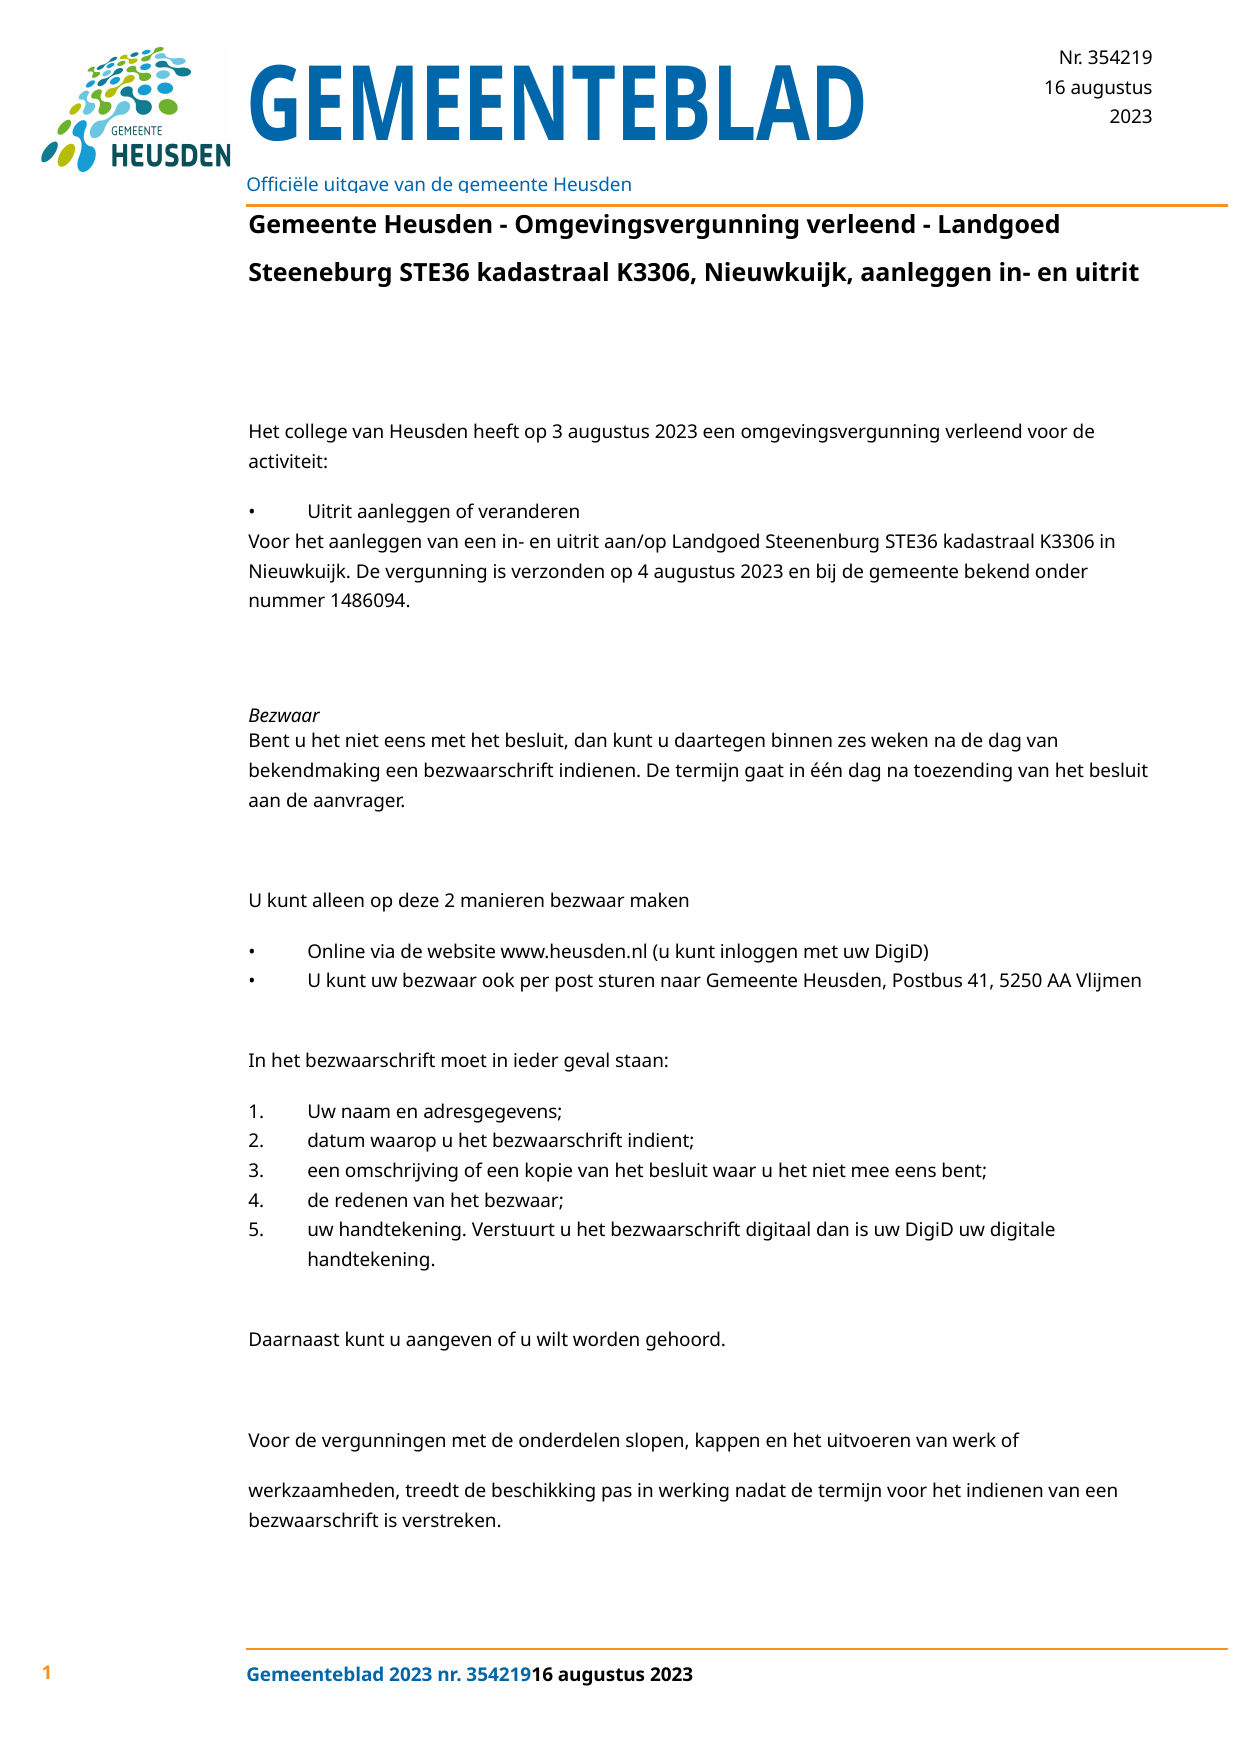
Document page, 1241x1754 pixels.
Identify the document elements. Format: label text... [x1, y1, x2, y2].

text Gemeente Heusden - Omgevingsvergunning verleend - Landgoed Steeneburg STE36 kadastraal K3306, Nieuwkuijk, aanleggen in- en uitrit [248, 207, 1152, 288]
list Online via de website www.heusden.nl (u kunt inloggen met uw DigiD) [248, 938, 1152, 964]
text U kunt alleen op deze 2 manieren bezwaar maken [248, 888, 1152, 913]
text Het college van Heusden heeft op 3 augustus 2023 een omgevingsvergunning verleend voor de activiteit: [248, 419, 1152, 474]
list datum waarop u het bezwaarschrift indient; [248, 1128, 1152, 1153]
list de redenen van het bezwaar; [248, 1187, 1152, 1212]
list Uitrit aanleggen of veranderen [248, 499, 1152, 524]
picture [41, 47, 231, 172]
list U kunt uw bezwaar ook per post sturen naar Gemeente Heusden, Postbus 41, 5250 AA Vlijmen [248, 968, 1152, 993]
text Voor de vergunningen met de onderdelen slopen, kappen en het uitvoeren van werk of [248, 1427, 1152, 1452]
text werkzaamheden, treedt de beschikking pas in werking nadat de termijn voor het indienen van een bezwaarschrift is verstreken. [248, 1477, 1152, 1532]
text Voor het aanleggen van een in- en uitrit aan/op Landgoed Steenenburg STE36 kadastraal K3306 in Nieuwkuijk. De vergunning is verzonden op 4 augustus 2023 en bij de gemeente bekend onder nummer 1486094. [248, 528, 1152, 613]
text Bent u het niet eens met het besluit, dan kunt u daartegen binnen zes weken na de dag van bekendmaking een bezwaarschrift indienen. De termijn gaat in één dag na toezending van het besluit aan de aanvrager. [248, 728, 1152, 812]
text Daarnaast kunt u aangeven of u wilt worden gehoord. [248, 1326, 1152, 1352]
list uw handtekening. Verstuurt u het bezwaarschrift digitaal dan is uw DigiD uw digitale handtekening. [248, 1216, 1152, 1272]
list een omschrijving of een kopie van het besluit waar u het niet mee eens bent; [248, 1157, 1152, 1183]
text In het bezwaarschrift moet in ieder geval staan: [248, 1048, 1152, 1073]
list Uw naam en adresgegevens; [248, 1098, 1152, 1124]
text Bezwaar [248, 702, 1152, 728]
